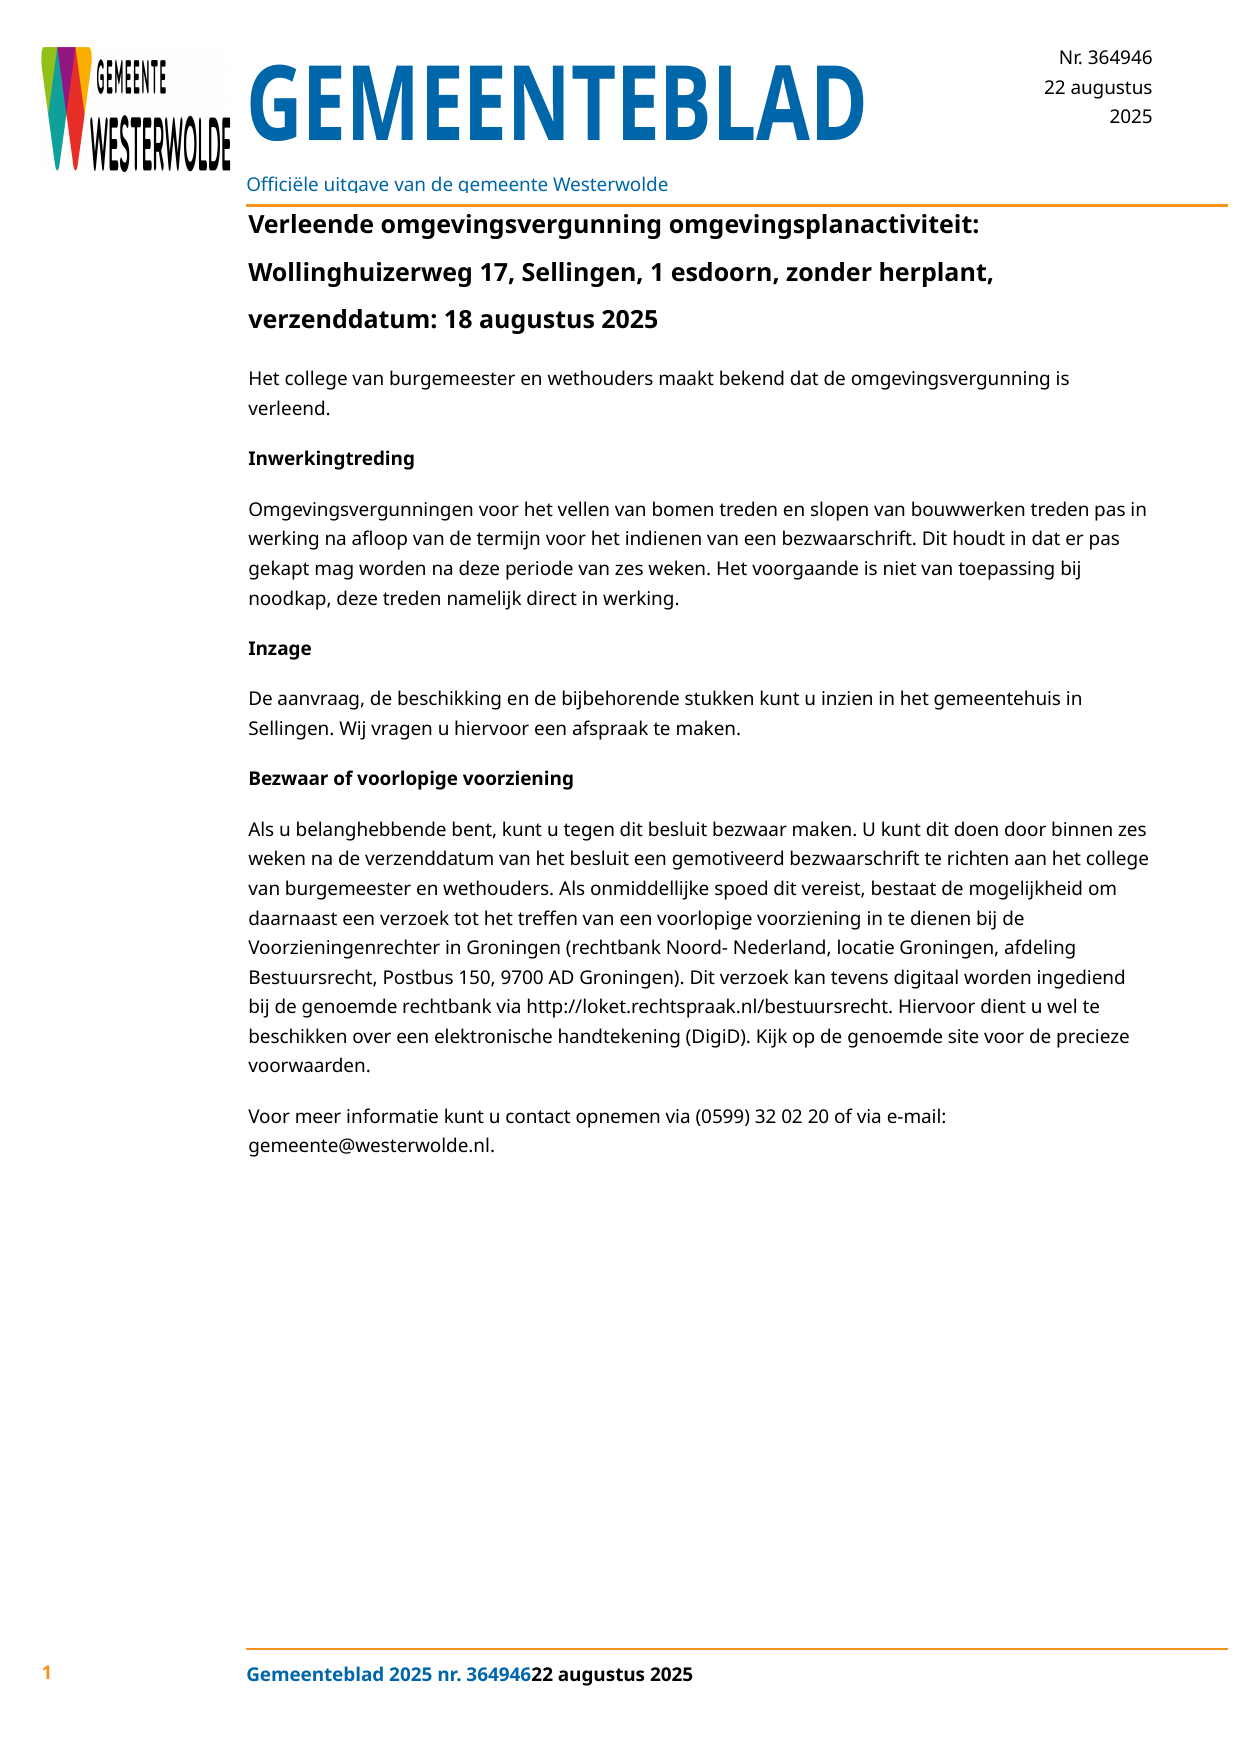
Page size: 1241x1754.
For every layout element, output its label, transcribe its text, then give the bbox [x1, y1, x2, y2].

text De aanvraag, de beschikking en de bijbehorende stukken kunt u inzien in het gemeentehuis in Sellingen. Wij vragen u hiervoor een afspraak te maken. [248, 686, 1152, 741]
picture [41, 47, 231, 172]
text Verleende omgevingsvergunning omgevingsplanactiviteit: Wollinghuizerweg 17, Sellingen, 1 esdoorn, zonder herplant, verzenddatum: 18 augustus 2025 [248, 207, 1152, 336]
text Inwerkingtreding [248, 446, 1152, 471]
text Het college van burgemeester en wethouders maakt bekend dat de omgevingsvergunning is verleend. [248, 366, 1152, 421]
text Voor meer informatie kunt u contact opnemen via (0599) 32 02 20 of via e-mail: gemeente@westerwolde.nl. [248, 1103, 1152, 1158]
text Inzage [248, 635, 1152, 661]
text Als u belanghebbende bent, kunt u tegen dit besluit bezwaar maken. U kunt dit doen door binnen zes weken na de verzenddatum van het besluit een gemotiveerd bezwaarschrift te richten aan het college van burgemeester en wethouders. Als onmiddellijke spoed dit vereist, bestaat de mogelijkheid om daarnaast een verzoek tot het treffen van een voorlopige voorziening in te dienen bij de Voorzieningenrechter in Groningen (rechtbank Noord- Nederland, locatie Groningen, afdeling Bestuursrecht, Postbus 150, 9700 AD Groningen). Dit verzoek kan tevens digitaal worden ingediend bij de genoemde rechtbank via http://loket.rechtspraak.nl/bestuursrecht. Hiervoor dient u wel te beschikken over een elektronische handtekening (DigiD). Kijk op de genoemde site voor de precieze voorwaarden. [248, 816, 1152, 1078]
text Omgevingsvergunningen voor het vellen van bomen treden en slopen van bouwwerken treden pas in werking na afloop van de termijn voor het indienen van een bezwaarschrift. Dit houdt in dat er pas gekapt mag worden na deze periode van zes weken. Het voorgaande is niet van toepassing bij noodkap, deze treden namelijk direct in werking. [248, 496, 1152, 610]
text Bezwaar of voorlopige voorziening [248, 766, 1152, 791]
